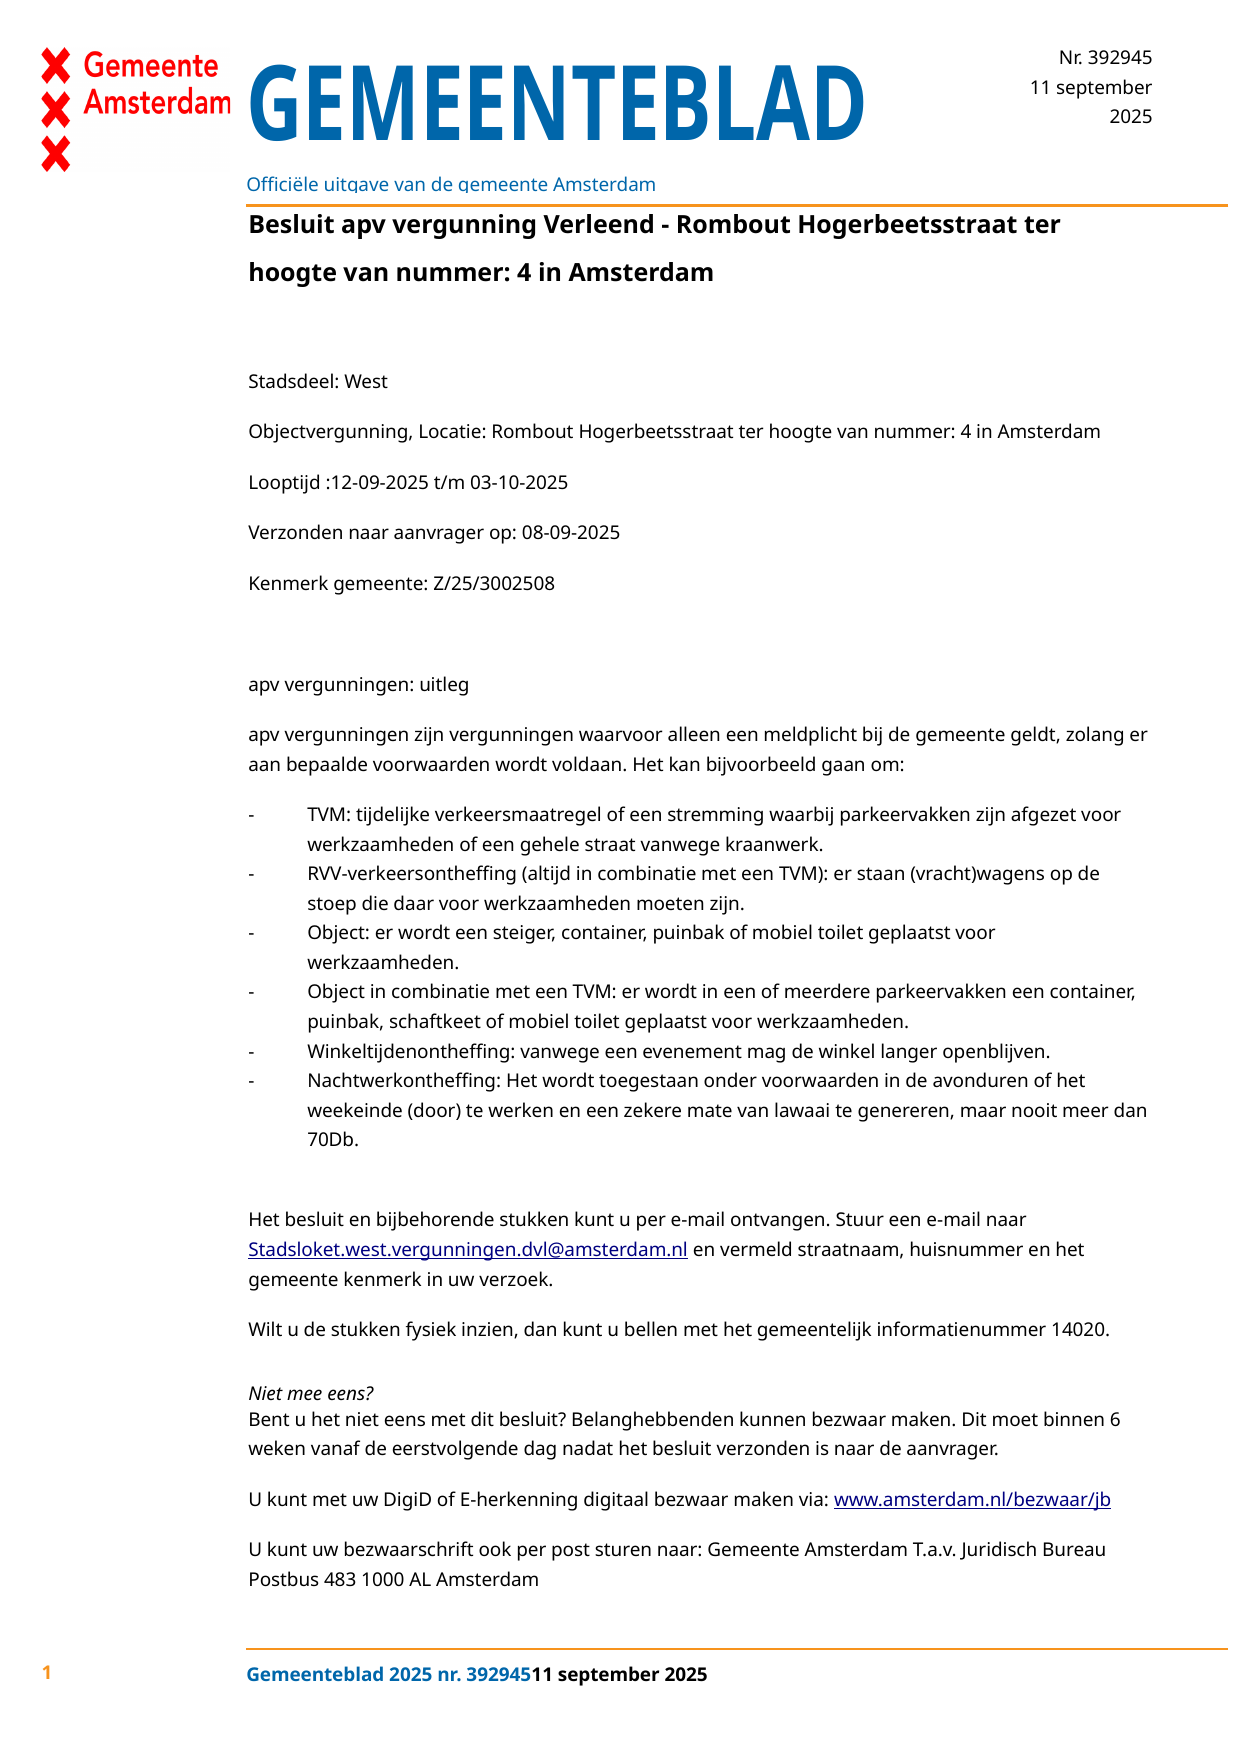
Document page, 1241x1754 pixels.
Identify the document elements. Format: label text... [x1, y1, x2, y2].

text Stadsdeel: West [248, 368, 1152, 394]
text U kunt met uw DigiD of E-herkenning digitaal bezwaar maken via: www.amsterdam.nl/bezwaar/jb [248, 1486, 1152, 1512]
text Kenmerk gemeente: Z/25/3002508 [248, 570, 1152, 596]
text Verzonden naar aanvrager op: 08-09-2025 [248, 519, 1152, 545]
text U kunt uw bezwaarschrift ook per post sturen naar: Gemeente Amsterdam T.a.v. Juridisch Bureau Postbus 483 1000 AL Amsterdam [248, 1536, 1152, 1592]
text Niet mee eens? [248, 1380, 1152, 1406]
text Looptijd :12-09-2025 t/m 03-10-2025 [248, 469, 1152, 495]
list Object: er wordt een steiger, container, puinbak of mobiel toilet geplaatst voor werkzaamheden. [248, 919, 1152, 975]
list Nachtwerkontheffing: Het wordt toegestaan onder voorwaarden in de avonduren of het weekeinde (door) te werken en een zekere mate van lawaai te genereren, maar nooit meer dan 70Db. [248, 1067, 1152, 1152]
text Besluit apv vergunning Verleend - Rombout Hogerbeetsstraat ter hoogte van nummer: 4 in Amsterdam [248, 207, 1152, 288]
list Object in combinatie met een TVM: er wordt in een of meerdere parkeervakken een container, puinbak, schaftkeet of mobiel toilet geplaatst voor werkzaamheden. [248, 979, 1152, 1034]
picture [41, 47, 231, 172]
list RVV-verkeersontheffing (altijd in combinatie met een TVM): er staan (vracht)wagens op de stoep die daar voor werkzaamheden moeten zijn. [248, 860, 1152, 916]
text apv vergunningen: uitleg [248, 671, 1152, 697]
text Objectvergunning, Locatie: Rombout Hogerbeetsstraat ter hoogte van nummer: 4 in Amsterdam [248, 419, 1152, 444]
text Het besluit en bijbehorende stukken kunt u per e-mail ontvangen. Stuur een e-mail naar Stadsloket.west.vergunningen.dvl@amsterdam.nl en vermeld straatnaam, huisnummer en het gemeente kenmerk in uw verzoek. [248, 1207, 1152, 1292]
text Bent u het niet eens met dit besluit? Belanghebbenden kunnen bezwaar maken. Dit moet binnen 6 weken vanaf de eerstvolgende dag nadat het besluit verzonden is naar de aanvrager. [248, 1406, 1152, 1461]
list Winkeltijdenontheffing: vanwege een evenement mag de winkel langer openblijven. [248, 1038, 1152, 1064]
text apv vergunningen zijn vergunningen waarvoor alleen een meldplicht bij de gemeente geldt, zolang er aan bepaalde voorwaarden wordt voldaan. Het kan bijvoorbeeld gaan om: [248, 721, 1152, 777]
text Wilt u de stukken fysiek inzien, dan kunt u bellen met het gemeentelijk informatienummer 14020. [248, 1316, 1152, 1342]
list TVM: tijdelijke verkeersmaatregel of een stremming waarbij parkeervakken zijn afgezet voor werkzaamheden of een gehele straat vanwege kraanwerk. [248, 801, 1152, 857]
